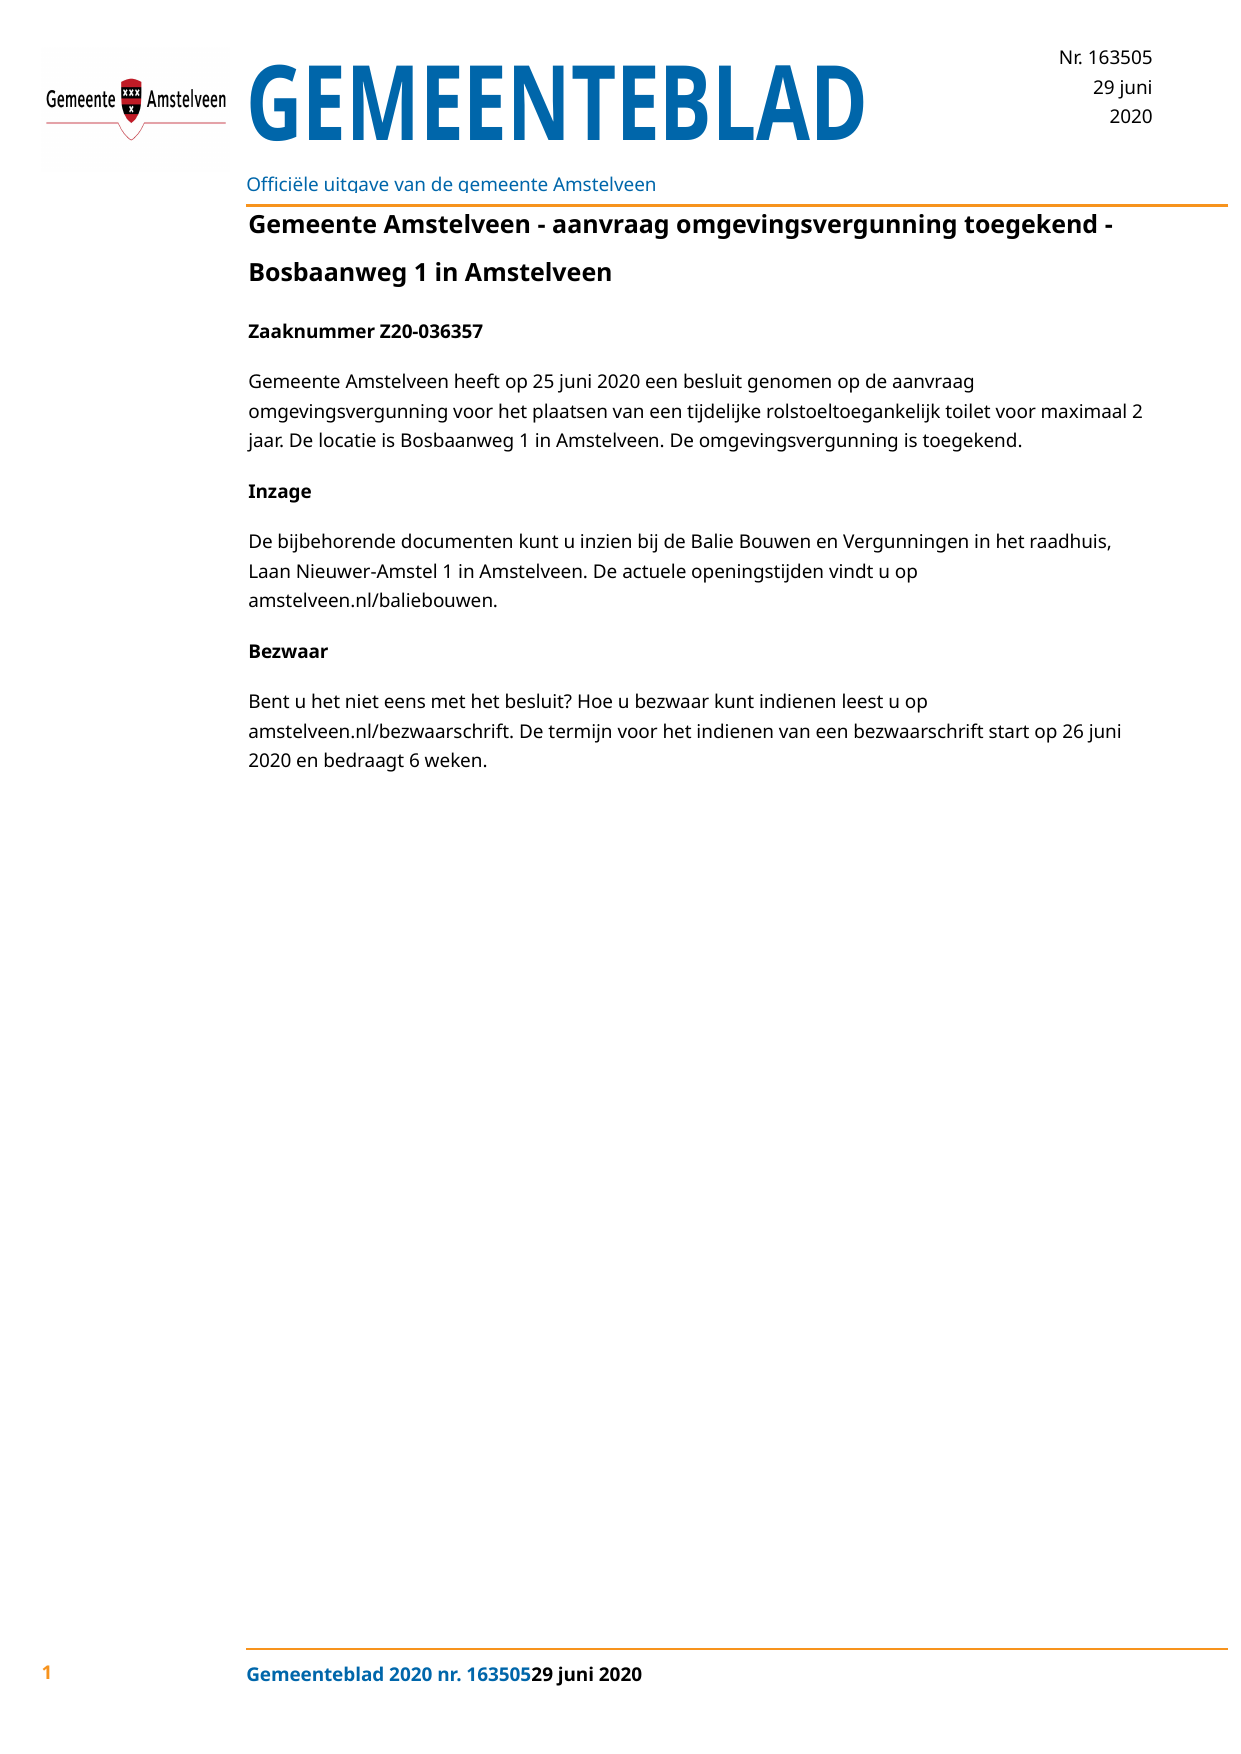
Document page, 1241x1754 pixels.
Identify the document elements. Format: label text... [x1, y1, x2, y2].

text Inzage [248, 478, 1152, 504]
text Zaaknummer Z20-036357 [248, 318, 1152, 344]
picture [41, 47, 231, 172]
text Bent u het niet eens met het besluit? Hoe u bezwaar kunt indienen leest u op amstelveen.nl/bezwaarschrift. De termijn voor het indienen van een bezwaarschrift start op 26 juni 2020 en bedraagt 6 weken. [248, 688, 1152, 773]
text Bezwaar [248, 638, 1152, 664]
text Gemeente Amstelveen heeft op 25 juni 2020 een besluit genomen op de aanvraag omgevingsvergunning voor het plaatsen van een tijdelijke rolstoeltoegankelijk toilet voor maximaal 2 jaar. De locatie is Bosbaanweg 1 in Amstelveen. De omgevingsvergunning is toegekend. [248, 368, 1152, 453]
text Gemeente Amstelveen - aanvraag omgevingsvergunning toegekend - Bosbaanweg 1 in Amstelveen [248, 207, 1152, 288]
text De bijbehorende documenten kunt u inzien bij de Balie Bouwen en Vergunningen in het raadhuis, Laan Nieuwer-Amstel 1 in Amstelveen. De actuele openingstijden vindt u op amstelveen.nl/baliebouwen. [248, 528, 1152, 613]
